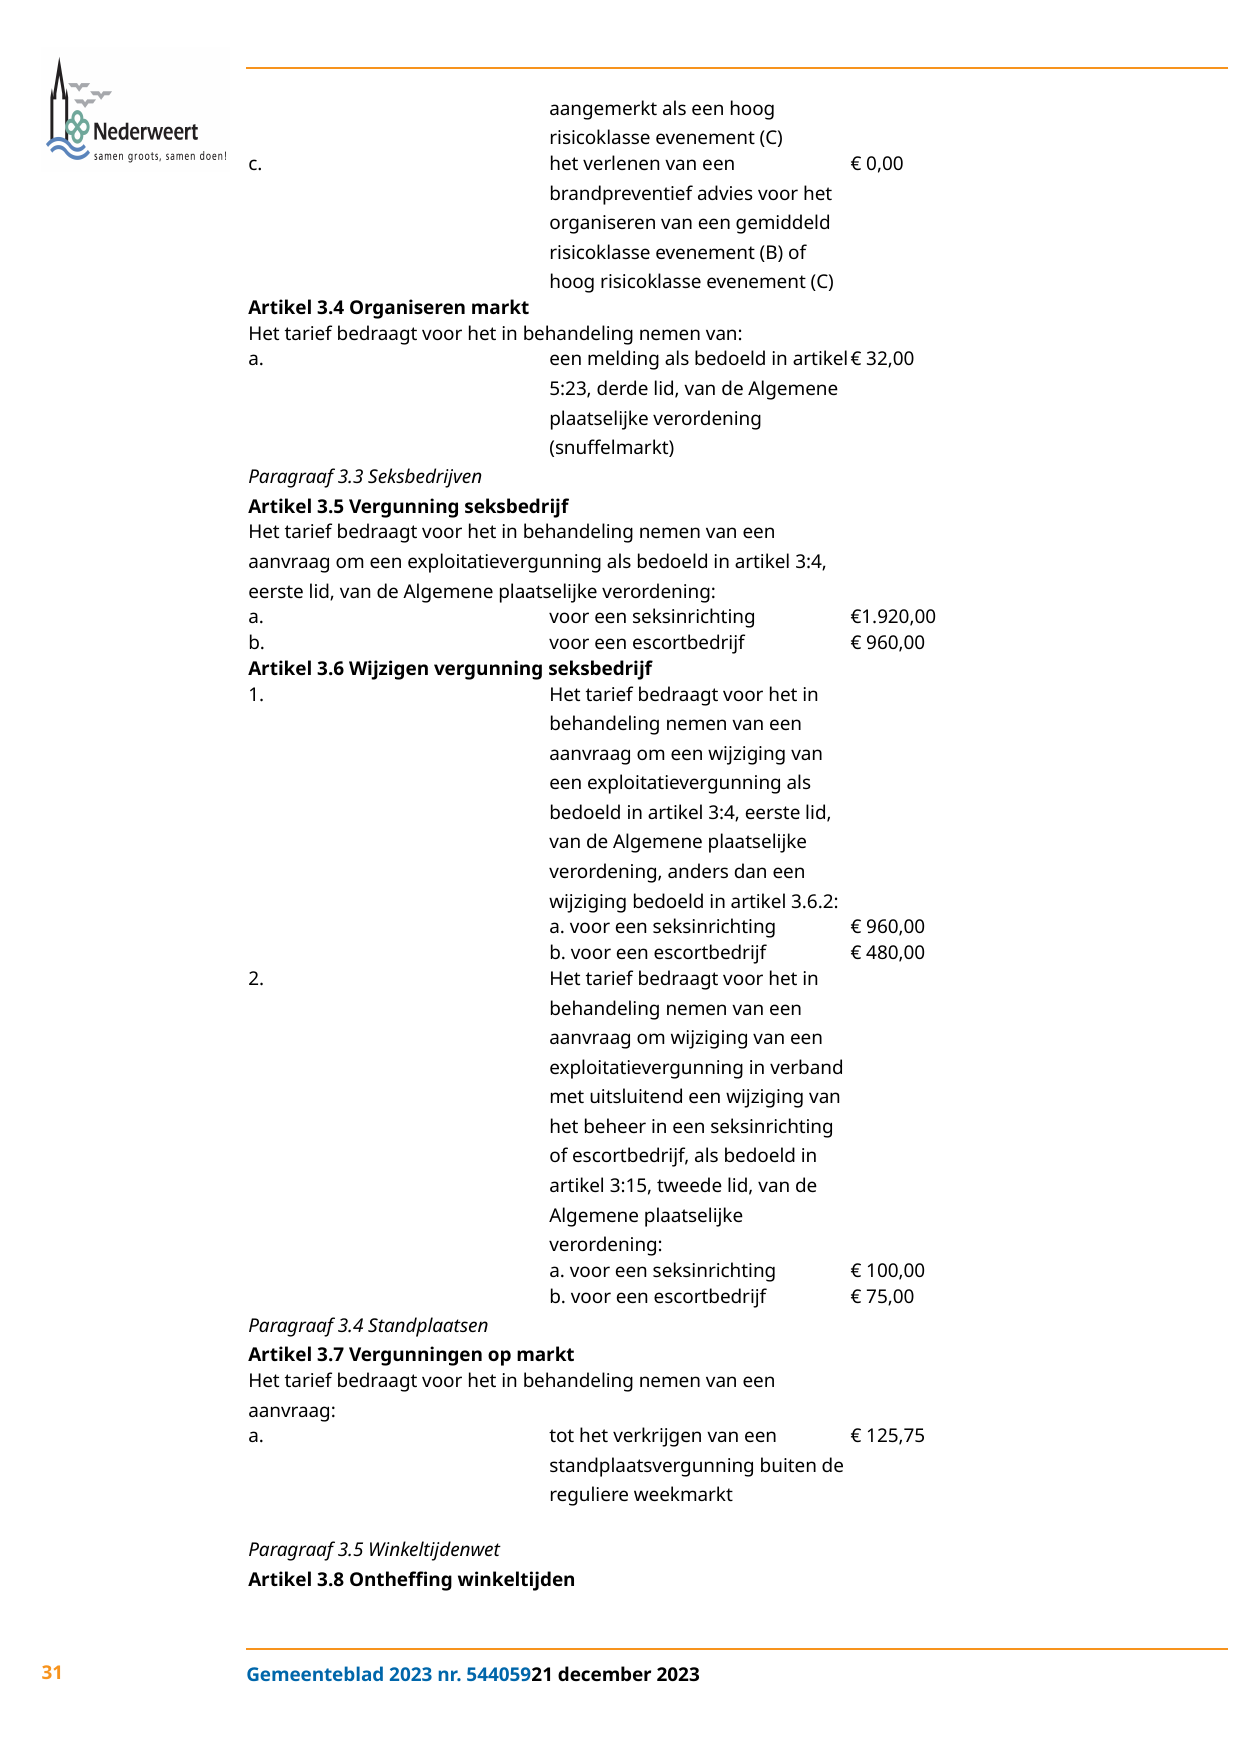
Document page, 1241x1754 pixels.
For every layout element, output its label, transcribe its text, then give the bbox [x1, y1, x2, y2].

table_cell tot het verkrijgen van een standplaatsvergunning buiten de reguliere weekmarkt [549, 1423, 850, 1507]
table_cell Het tarief bedraagt voor het in behandeling nemen van: [248, 320, 850, 346]
table_cell Het tarief bedraagt voor het in behandeling nemen van een aanvraag: [248, 1367, 850, 1422]
table_header Artikel 3.7 Vergunningen op markt [248, 1341, 850, 1367]
table_cell b. [248, 629, 549, 655]
table_cell Het tarief bedraagt voor het in behandeling nemen van een aanvraag om wijziging van een exploitatievergunning in verband met uitsluitend een wijziging van het beheer in een seksinrichting of escortbedrijf, als bedoeld in artikel 3:15, tweede lid, van de Algemene plaatselijke verordening: [549, 965, 850, 1257]
table_cell € 0,00 [850, 150, 1152, 294]
table_cell a. [248, 604, 549, 629]
table_cell € 75,00 [850, 1283, 1152, 1308]
table_cell € 960,00 [850, 629, 1152, 655]
table_cell aangemerkt als een hoog risicoklasse evenement (C) [549, 95, 850, 150]
table_cell [248, 914, 549, 939]
table_cell a. voor een seksinrichting [549, 914, 850, 939]
table_cell €1.920,00 [850, 604, 1152, 629]
table_cell [248, 1257, 549, 1283]
table_cell [850, 1508, 1152, 1533]
table_cell € 32,00 [850, 346, 1152, 460]
table_cell [248, 1508, 549, 1533]
table_cell [850, 965, 1152, 1257]
table_cell a. [248, 1423, 549, 1507]
table_cell [850, 95, 1152, 150]
table_cell een melding als bedoeld in artikel 5:23, derde lid, van de Algemene plaatselijke verordening (snuffelmarkt) [549, 346, 850, 460]
table_cell [248, 1283, 549, 1308]
table_header Artikel 3.5 Vergunning seksbedrijf [248, 493, 850, 519]
table_cell Het tarief bedraagt voor het in behandeling nemen van een aanvraag om een exploitatievergunning als bedoeld in artikel 3:4, eerste lid, van de Algemene plaatselijke verordening: [248, 519, 850, 604]
table_cell [850, 294, 1152, 320]
table_header [850, 1341, 1152, 1367]
text Paragraaf 3.4 Standplaatsen [248, 1312, 1152, 1337]
table_cell [549, 1508, 850, 1533]
table_cell Artikel 3.6 Wijzigen vergunning seksbedrijf [248, 655, 850, 681]
table_header Artikel 3.8 Ontheffing winkeltijden [248, 1566, 850, 1592]
table_cell a. [248, 346, 549, 460]
table_cell Artikel 3.4 Organiseren markt [248, 294, 850, 320]
table_cell [850, 1367, 1152, 1422]
table_cell b. voor een escortbedrijf [549, 939, 850, 965]
table_cell [850, 681, 1152, 914]
table_header [850, 493, 1152, 519]
table_cell € 960,00 [850, 914, 1152, 939]
table_cell c. [248, 150, 549, 294]
table_cell € 100,00 [850, 1257, 1152, 1283]
table_cell € 125,75 [850, 1423, 1152, 1507]
table_cell voor een escortbedrijf [549, 629, 850, 655]
table_cell b. voor een escortbedrijf [549, 1283, 850, 1308]
table_cell 1. [248, 681, 549, 914]
table_cell 2. [248, 965, 549, 1257]
table_cell [248, 939, 549, 965]
table_cell € 480,00 [850, 939, 1152, 965]
text Paragraaf 3.5 Winkeltijdenwet [248, 1536, 1152, 1562]
table_cell het verlenen van een brandpreventief advies voor het organiseren van een gemiddeld risicoklasse evenement (B) of hoog risicoklasse evenement (C) [549, 150, 850, 294]
table_cell Het tarief bedraagt voor het in behandeling nemen van een aanvraag om een wijziging van een exploitatievergunning als bedoeld in artikel 3:4, eerste lid, van de Algemene plaatselijke verordening, anders dan een wijziging bedoeld in artikel 3.6.2: [549, 681, 850, 914]
table_cell voor een seksinrichting [549, 604, 850, 629]
picture [41, 47, 231, 172]
table_cell [850, 519, 1152, 604]
text Paragraaf 3.3 Seksbedrijven [248, 463, 1152, 489]
table_header [850, 1566, 1152, 1592]
table_cell a. voor een seksinrichting [549, 1257, 850, 1283]
table_cell [248, 95, 549, 150]
table_cell [850, 655, 1152, 681]
table_cell [850, 320, 1152, 346]
